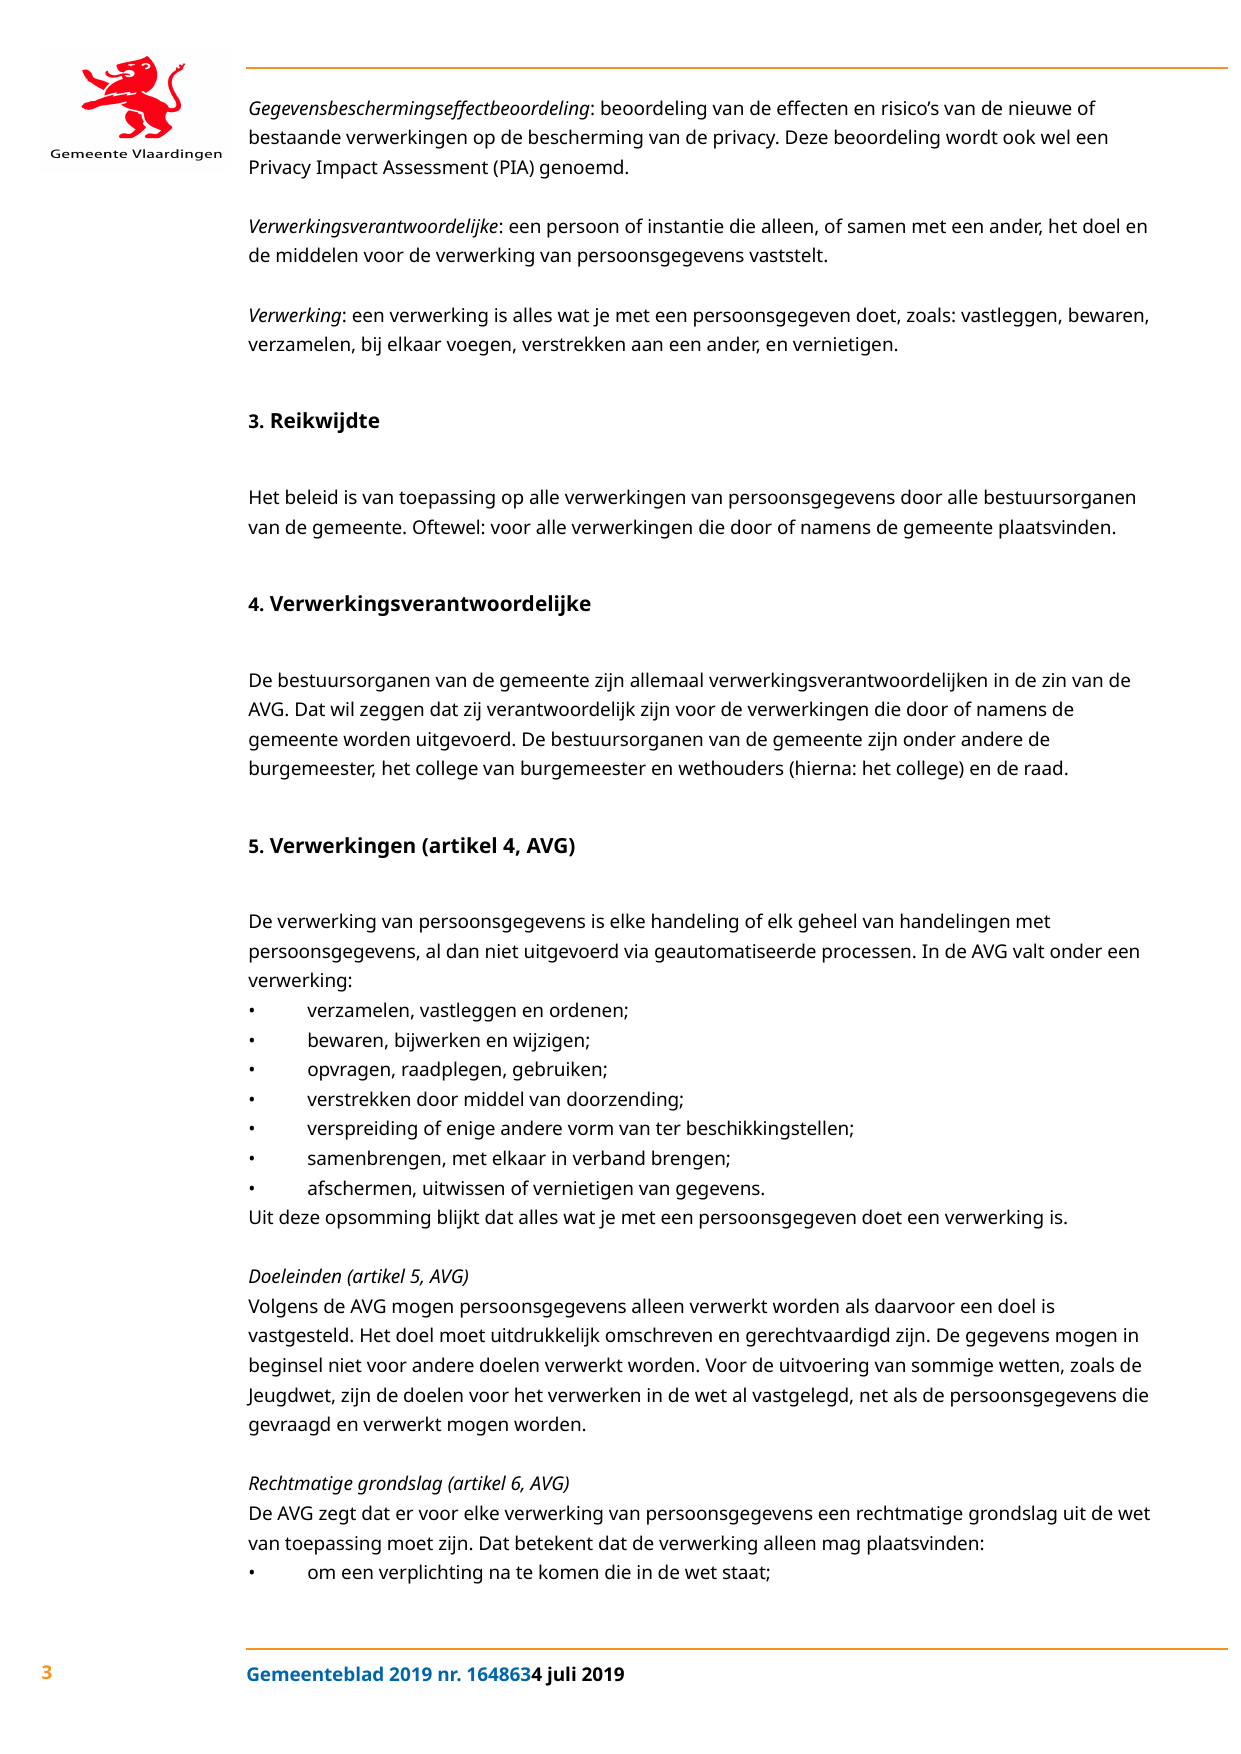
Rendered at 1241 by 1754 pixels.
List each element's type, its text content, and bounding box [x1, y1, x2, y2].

text Verwerkingsverantwoordelijke: een persoon of instantie die alleen, of samen met een ander, het doel en de middelen voor de verwerking van persoonsgegevens vaststelt. [248, 213, 1152, 268]
text Het beleid is van toepassing op alle verwerkingen van persoonsgegevens door alle bestuursorganen van de gemeente. Oftewel: voor alle verwerkingen die door of namens de gemeente plaatsvinden. [248, 484, 1152, 540]
text Volgens de AVG mogen persoonsgegevens alleen verwerkt worden als daarvoor een doel is vastgesteld. Het doel moet uitdrukkelijk omschreven en gerechtvaardigd zijn. De gegevens mogen in beginsel niet voor andere doelen verwerkt worden. Voor de uitvoering van sommige wetten, zoals de Jeugdwet, zijn de doelen voor het verwerken in de wet al vastgelegd, net als de persoonsgegevens die gevraagd en verwerkt mogen worden. [248, 1293, 1152, 1437]
text Rechtmatige grondslag (artikel 6, AVG) [248, 1471, 1152, 1496]
list verstrekken door middel van doorzending; [248, 1086, 1152, 1112]
list afschermen, uitwissen of vernietigen van gegevens. [248, 1175, 1152, 1201]
list verspreiding of enige andere vorm van ter beschikkingstellen; [248, 1116, 1152, 1141]
text Verwerking: een verwerking is alles wat je met een persoonsgegeven doet, zoals: vastleggen, bewaren, verzamelen, bij elkaar voegen, verstrekken aan een ander, en vernietigen. [248, 302, 1152, 357]
list om een verplichting na te komen die in de wet staat; [248, 1559, 1152, 1585]
picture [41, 47, 231, 172]
text Doeleinden (artikel 5, AVG) [248, 1263, 1152, 1289]
list bewaren, bijwerken en wijzigen; [248, 1027, 1152, 1053]
text De bestuursorganen van de gemeente zijn allemaal verwerkingsverantwoordelijken in de zin van de AVG. Dat wil zeggen dat zij verantwoordelijk zijn voor de verwerkingen die door of namens de gemeente worden uitgevoerd. De bestuursorganen van de gemeente zijn onder andere de burgemeester, het college van burgemeester en wethouders (hierna: het college) en de raad. [248, 667, 1152, 781]
text De verwerking van persoonsgegevens is elke handeling of elk geheel van handelingen met persoonsgegevens, al dan niet uitgevoerd via geautomatiseerde processen. In de AVG valt onder een verwerking: [248, 908, 1152, 993]
text 4. Verwerkingsverantwoordelijke [248, 589, 1152, 618]
text Uit deze opsomming blijkt dat alles wat je met een persoonsgegeven doet een verwerking is. [248, 1204, 1152, 1230]
list verzamelen, vastleggen en ordenen; [248, 997, 1152, 1023]
text De AVG zegt dat er voor elke verwerking van persoonsgegevens een rechtmatige grondslag uit de wet van toepassing moet zijn. Dat betekent dat de verwerking alleen mag plaatsvinden: [248, 1500, 1152, 1556]
list opvragen, raadplegen, gebruiken; [248, 1056, 1152, 1082]
list samenbrengen, met elkaar in verband brengen; [248, 1145, 1152, 1171]
text 3. Reikwijdte [248, 407, 1152, 435]
text 5. Verwerkingen (artikel 4, AVG) [248, 831, 1152, 859]
text Gegevensbeschermingseffectbeoordeling: beoordeling van de effecten en risico’s van de nieuwe of bestaande verwerkingen op de bescherming van de privacy. Deze beoordeling wordt ook wel een Privacy Impact Assessment (PIA) genoemd. [248, 95, 1152, 180]
